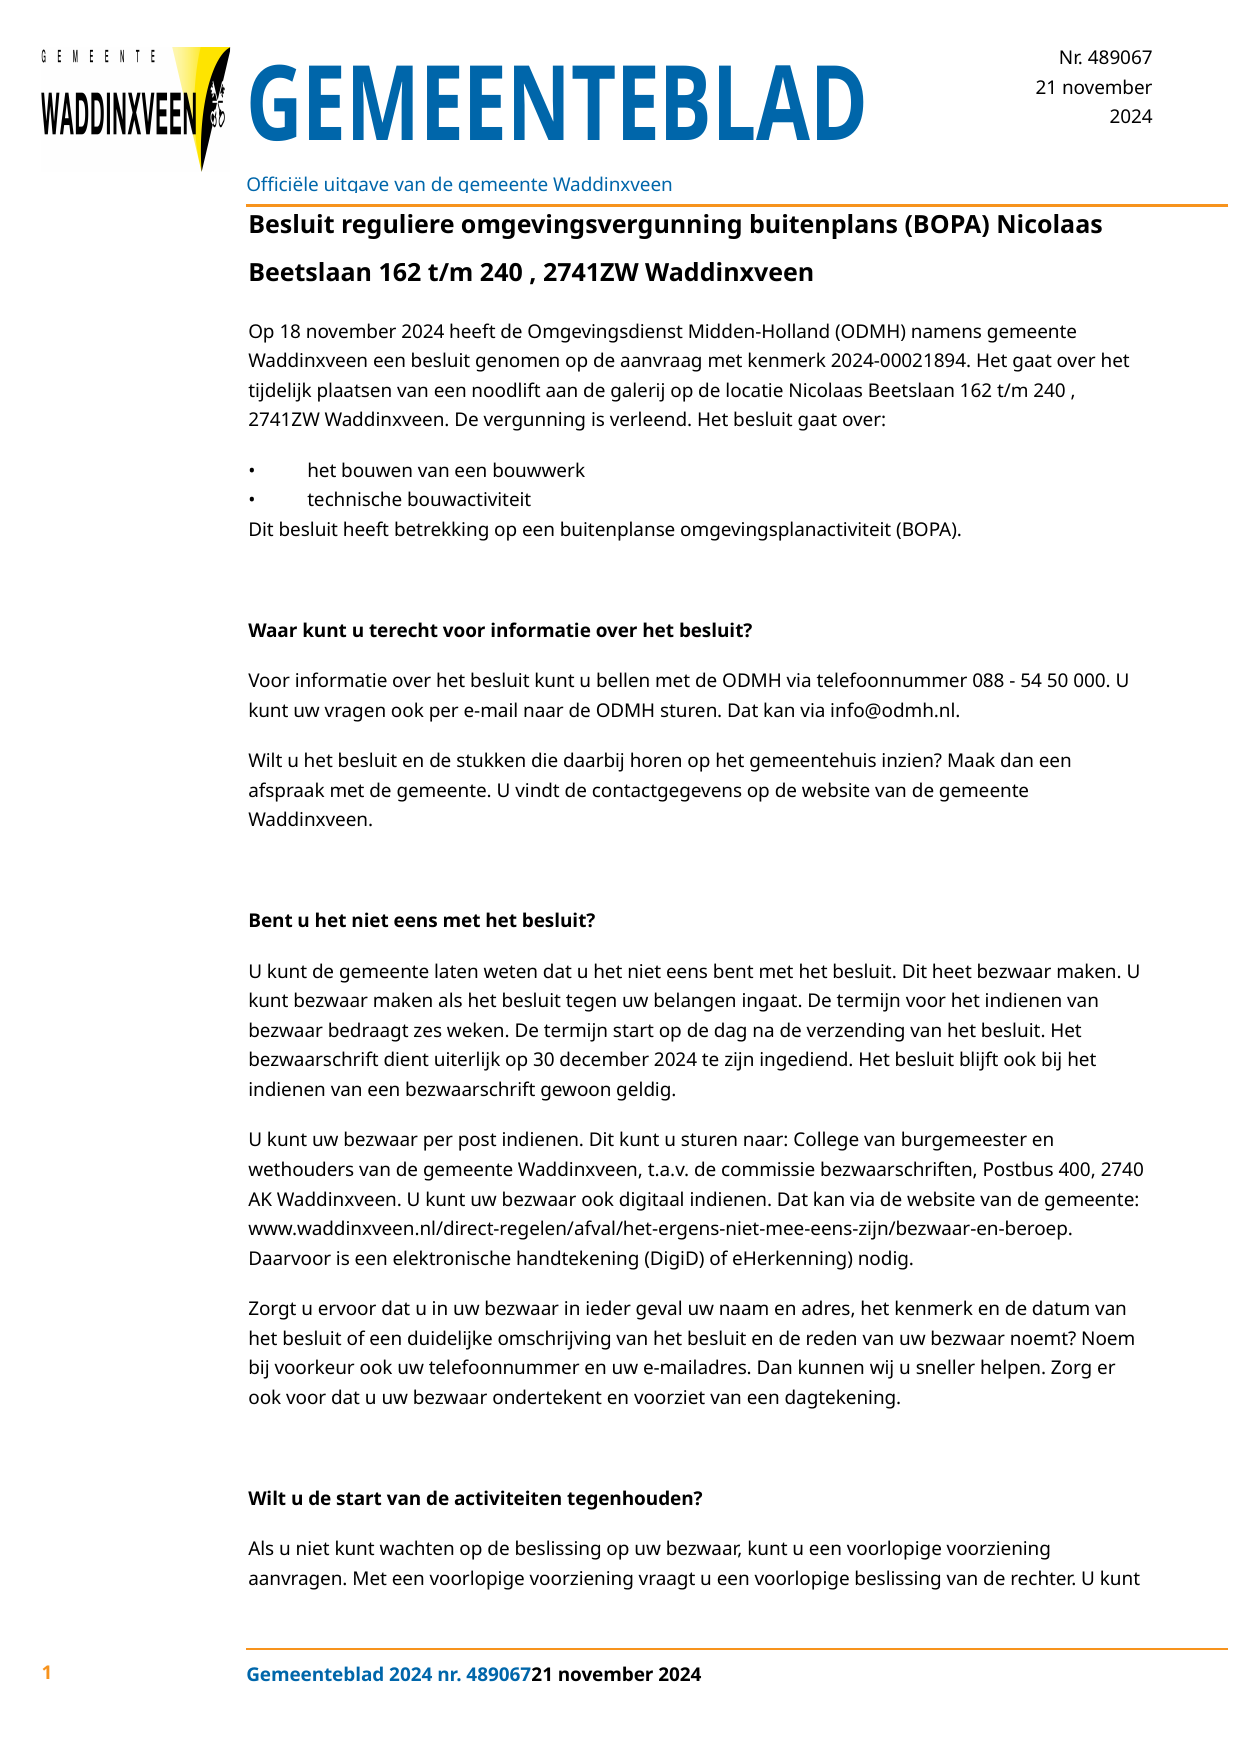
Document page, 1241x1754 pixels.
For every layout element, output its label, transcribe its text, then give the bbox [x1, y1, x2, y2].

text Wilt u het besluit en de stukken die daarbij horen op het gemeentehuis inzien? Maak dan een afspraak met de gemeente. U vindt de contactgegevens op de website van de gemeente Waddinxveen. [248, 747, 1152, 832]
text Als u niet kunt wachten op de beslissing op uw bezwaar, kunt u een voorlopige voorziening aanvragen. Met een voorlopige voorziening vraagt u een voorlopige beslissing van de rechter. U kunt [248, 1535, 1152, 1591]
text Zorgt u ervoor dat u in uw bezwaar in ieder geval uw naam en adres, het kenmerk en de datum van het besluit of een duidelijke omschrijving van het besluit en de reden van uw bezwaar noemt? Noem bij voorkeur ook uw telefoonnummer en uw e-mailadres. Dan kunnen wij u sneller helpen. Zorg er ook voor dat u uw bezwaar ondertekent en voorziet van een dagtekening. [248, 1295, 1152, 1410]
text Besluit reguliere omgevingsvergunning buitenplans (BOPA) Nicolaas Beetslaan 162 t/m 240 , 2741ZW Waddinxveen [248, 207, 1152, 288]
list technische bouwactiviteit [248, 487, 1152, 512]
text Voor informatie over het besluit kunt u bellen met de ODMH via telefoonnummer 088 - 54 50 000. U kunt uw vragen ook per e-mail naar de ODMH sturen. Dat kan via info@odmh.nl. [248, 667, 1152, 723]
text Waar kunt u terecht voor informatie over het besluit? [248, 617, 1152, 643]
list het bouwen van een bouwwerk [248, 457, 1152, 483]
text U kunt de gemeente laten weten dat u het niet eens bent met het besluit. Dit heet bezwaar maken. U kunt bezwaar maken als het besluit tegen uw belangen ingaat. De termijn voor het indienen van bezwaar bedraagt zes weken. De termijn start op de dag na de verzending van het besluit. Het bezwaarschrift dient uiterlijk op 30 december 2024 te zijn ingediend. Het besluit blijft ook bij het indienen van een bezwaarschrift gewoon geldig. [248, 958, 1152, 1102]
picture [41, 47, 231, 172]
text Bent u het niet eens met het besluit? [248, 907, 1152, 933]
text Wilt u de start van de activiteiten tegenhouden? [248, 1485, 1152, 1511]
text Dit besluit heeft betrekking op een buitenplanse omgevingsplanactiviteit (BOPA). [248, 516, 1152, 542]
text U kunt uw bezwaar per post indienen. Dit kunt u sturen naar: College van burgemeester en wethouders van de gemeente Waddinxveen, t.a.v. de commissie bezwaarschriften, Postbus 400, 2740 AK Waddinxveen. U kunt uw bezwaar ook digitaal indienen. Dat kan via de website van de gemeente: www.waddinxveen.nl/direct-regelen/afval/het-ergens-niet-mee-eens-zijn/bezwaar-en-beroep. Daarvoor is een elektronische handtekening (DigiD) of eHerkenning) nodig. [248, 1127, 1152, 1271]
text Op 18 november 2024 heeft de Omgevingsdienst Midden-Holland (ODMH) namens gemeente Waddinxveen een besluit genomen op de aanvraag met kenmerk 2024-00021894. Het gaat over het tijdelijk plaatsen van een noodlift aan de galerij op de locatie Nicolaas Beetslaan 162 t/m 240 , 2741ZW Waddinxveen. De vergunning is verleend. Het besluit gaat over: [248, 318, 1152, 432]
